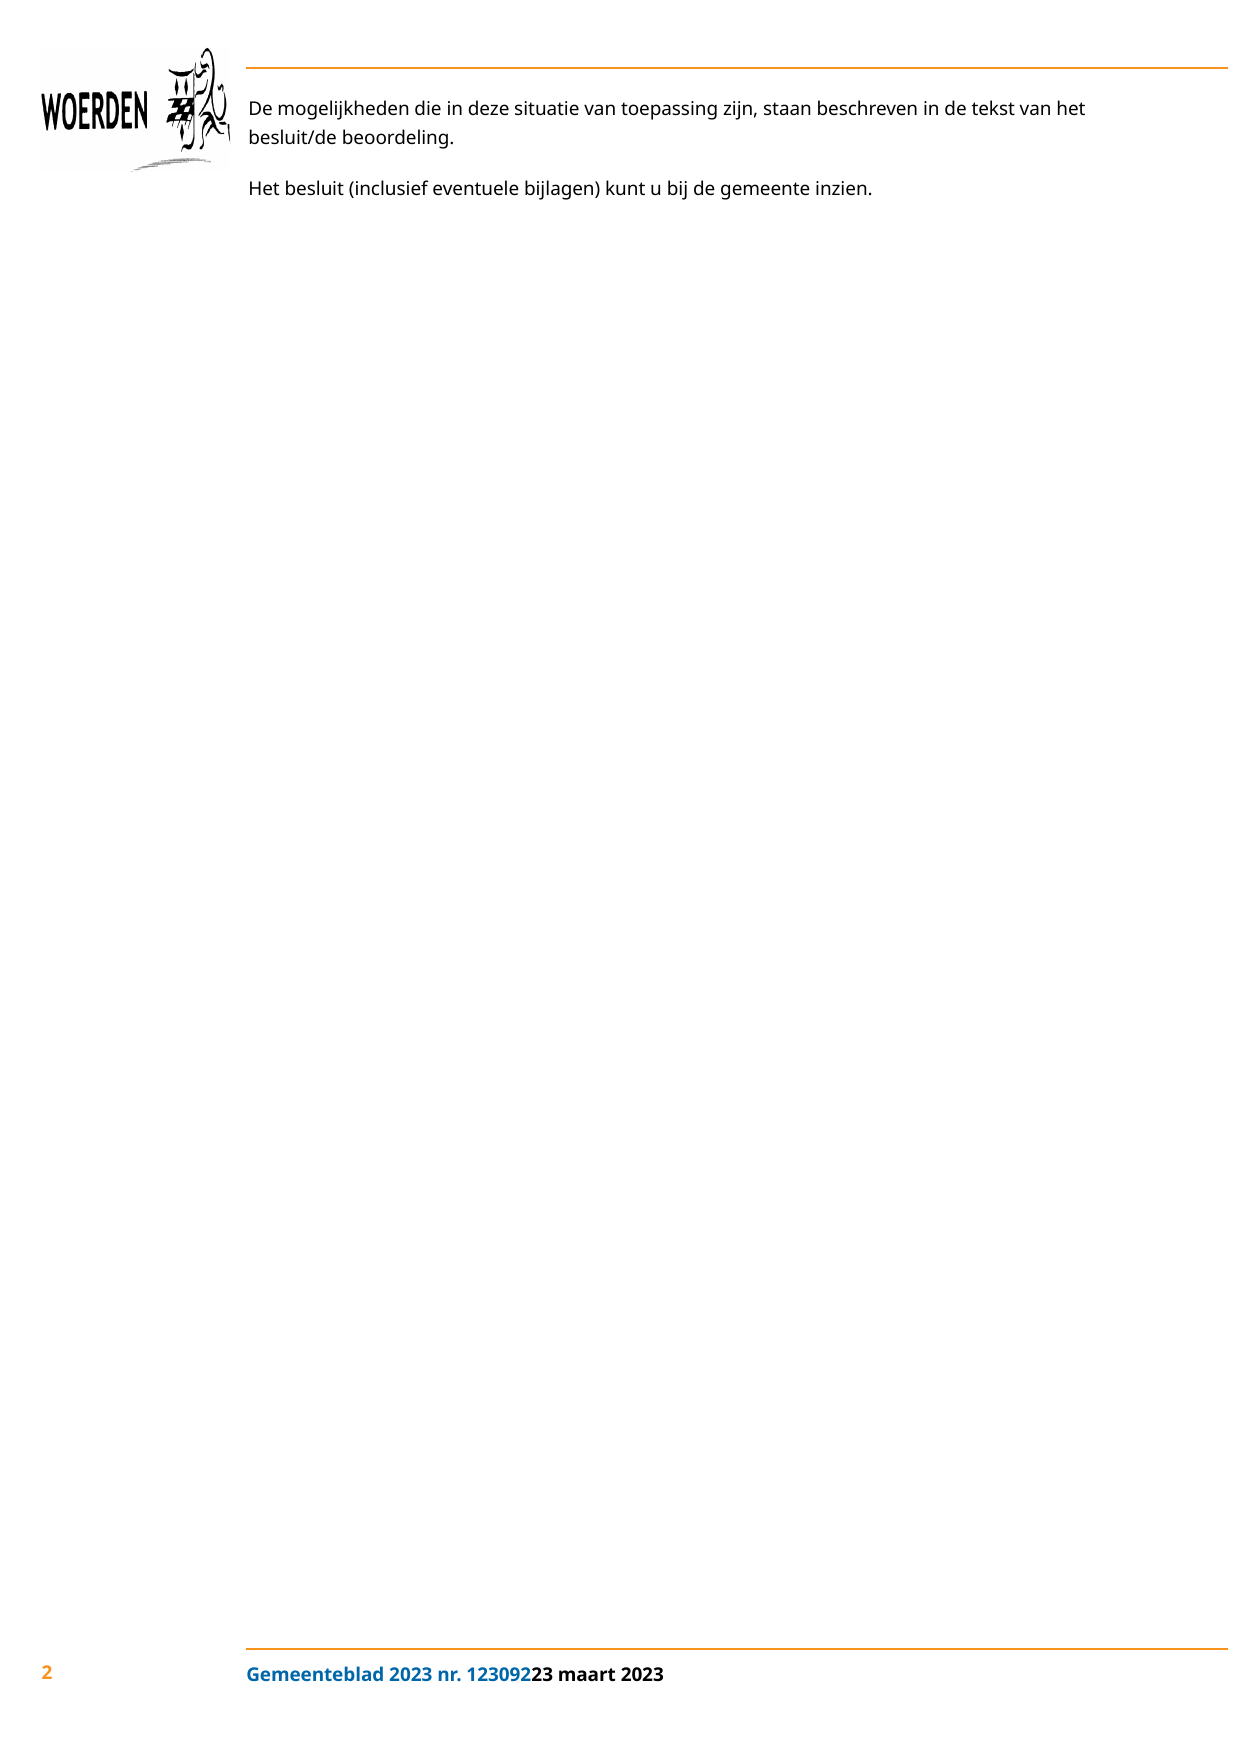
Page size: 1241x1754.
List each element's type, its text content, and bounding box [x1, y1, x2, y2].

text Het besluit (inclusief eventuele bijlagen) kunt u bij de gemeente inzien. [248, 175, 1152, 201]
text De mogelijkheden die in deze situatie van toepassing zijn, staan beschreven in de tekst van het besluit/de beoordeling. [248, 95, 1152, 150]
picture [41, 47, 231, 172]
